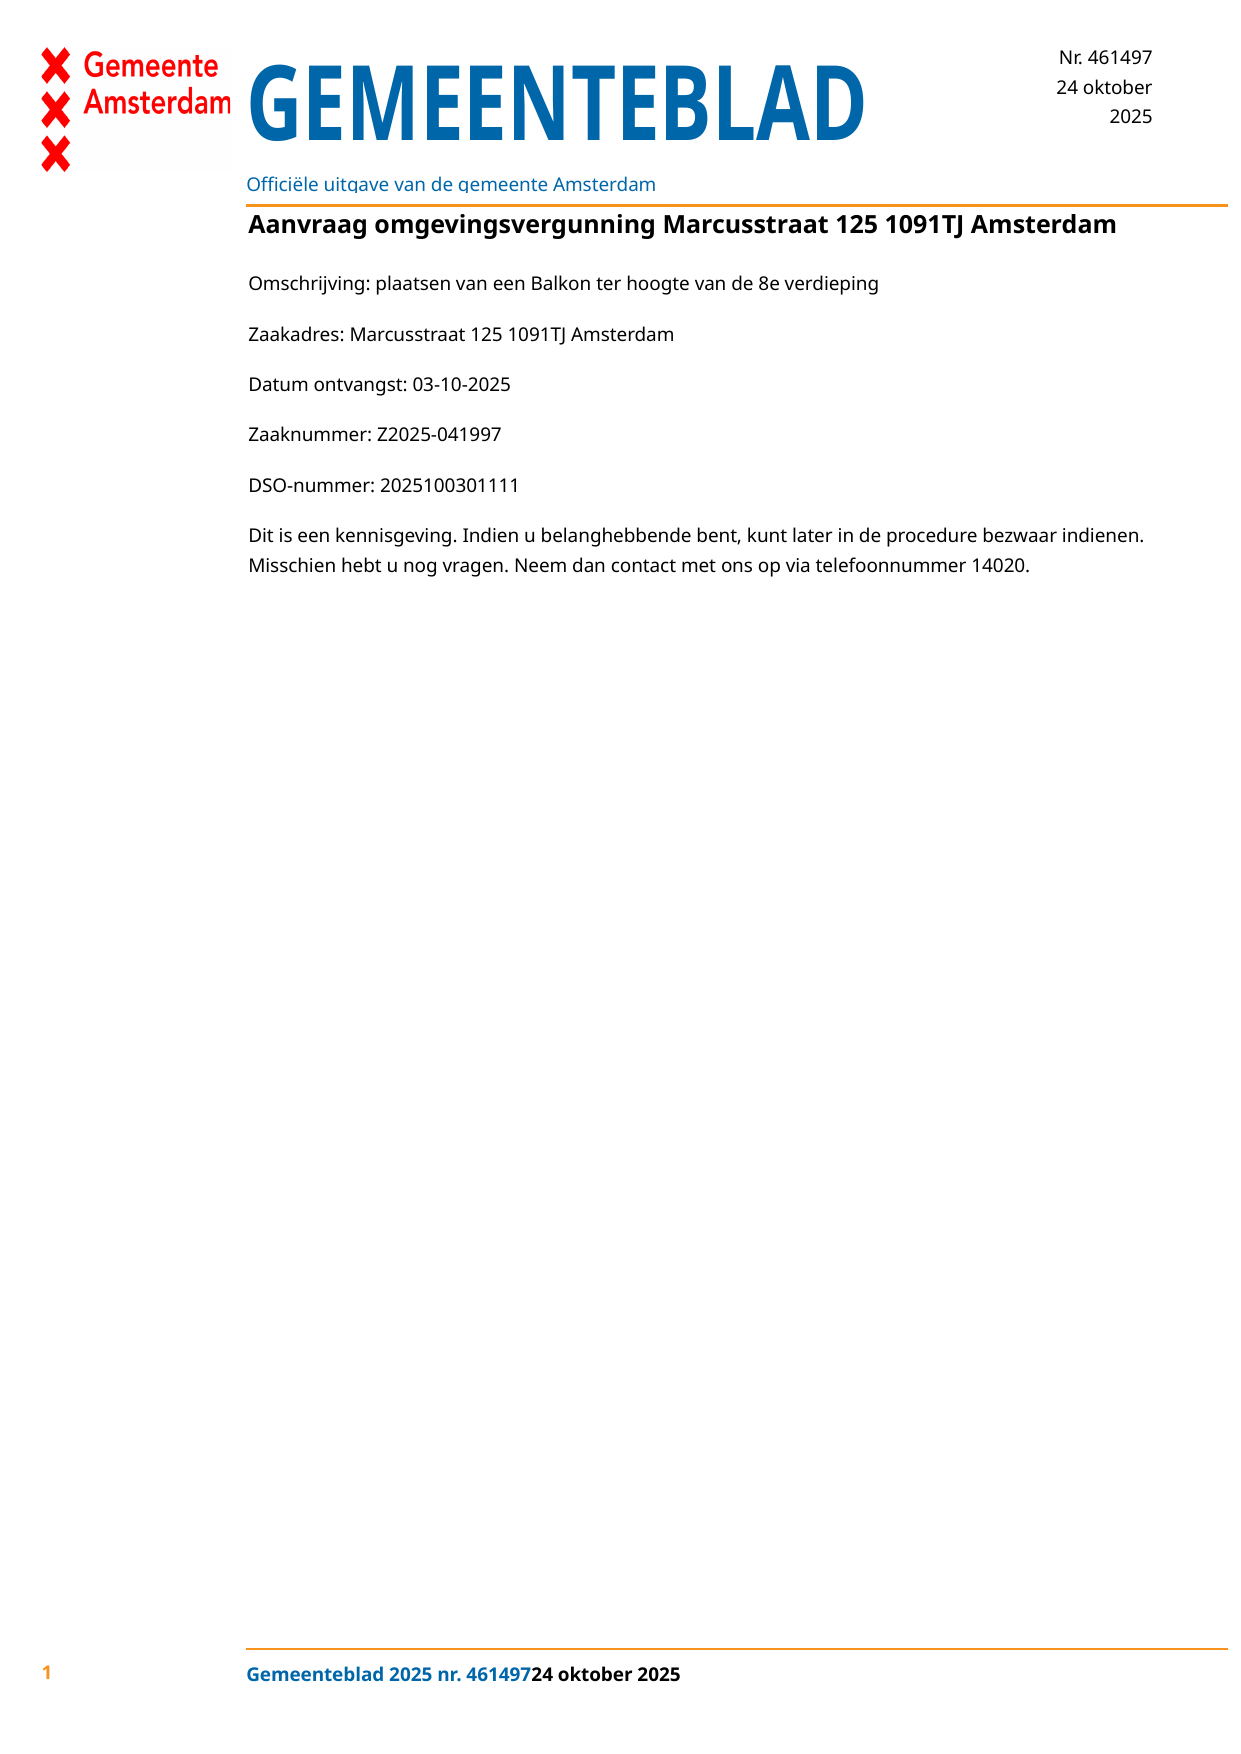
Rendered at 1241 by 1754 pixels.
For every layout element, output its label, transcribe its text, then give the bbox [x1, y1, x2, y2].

text Omschrijving: plaatsen van een Balkon ter hoogte van de 8e verdieping [248, 270, 1152, 296]
text Aanvraag omgevingsvergunning Marcusstraat 125 1091TJ Amsterdam [248, 207, 1152, 241]
picture [41, 47, 231, 172]
text Datum ontvangst: 03-10-2025 [248, 371, 1152, 397]
text Zaaknummer: Z2025-041997 [248, 422, 1152, 447]
text Dit is een kennisgeving. Indien u belanghebbende bent, kunt later in de procedure bezwaar indienen. Misschien hebt u nog vragen. Neem dan contact met ons op via telefoonnummer 14020. [248, 522, 1152, 578]
text Zaakadres: Marcusstraat 125 1091TJ Amsterdam [248, 321, 1152, 346]
text DSO-nummer: 2025100301111 [248, 472, 1152, 498]
